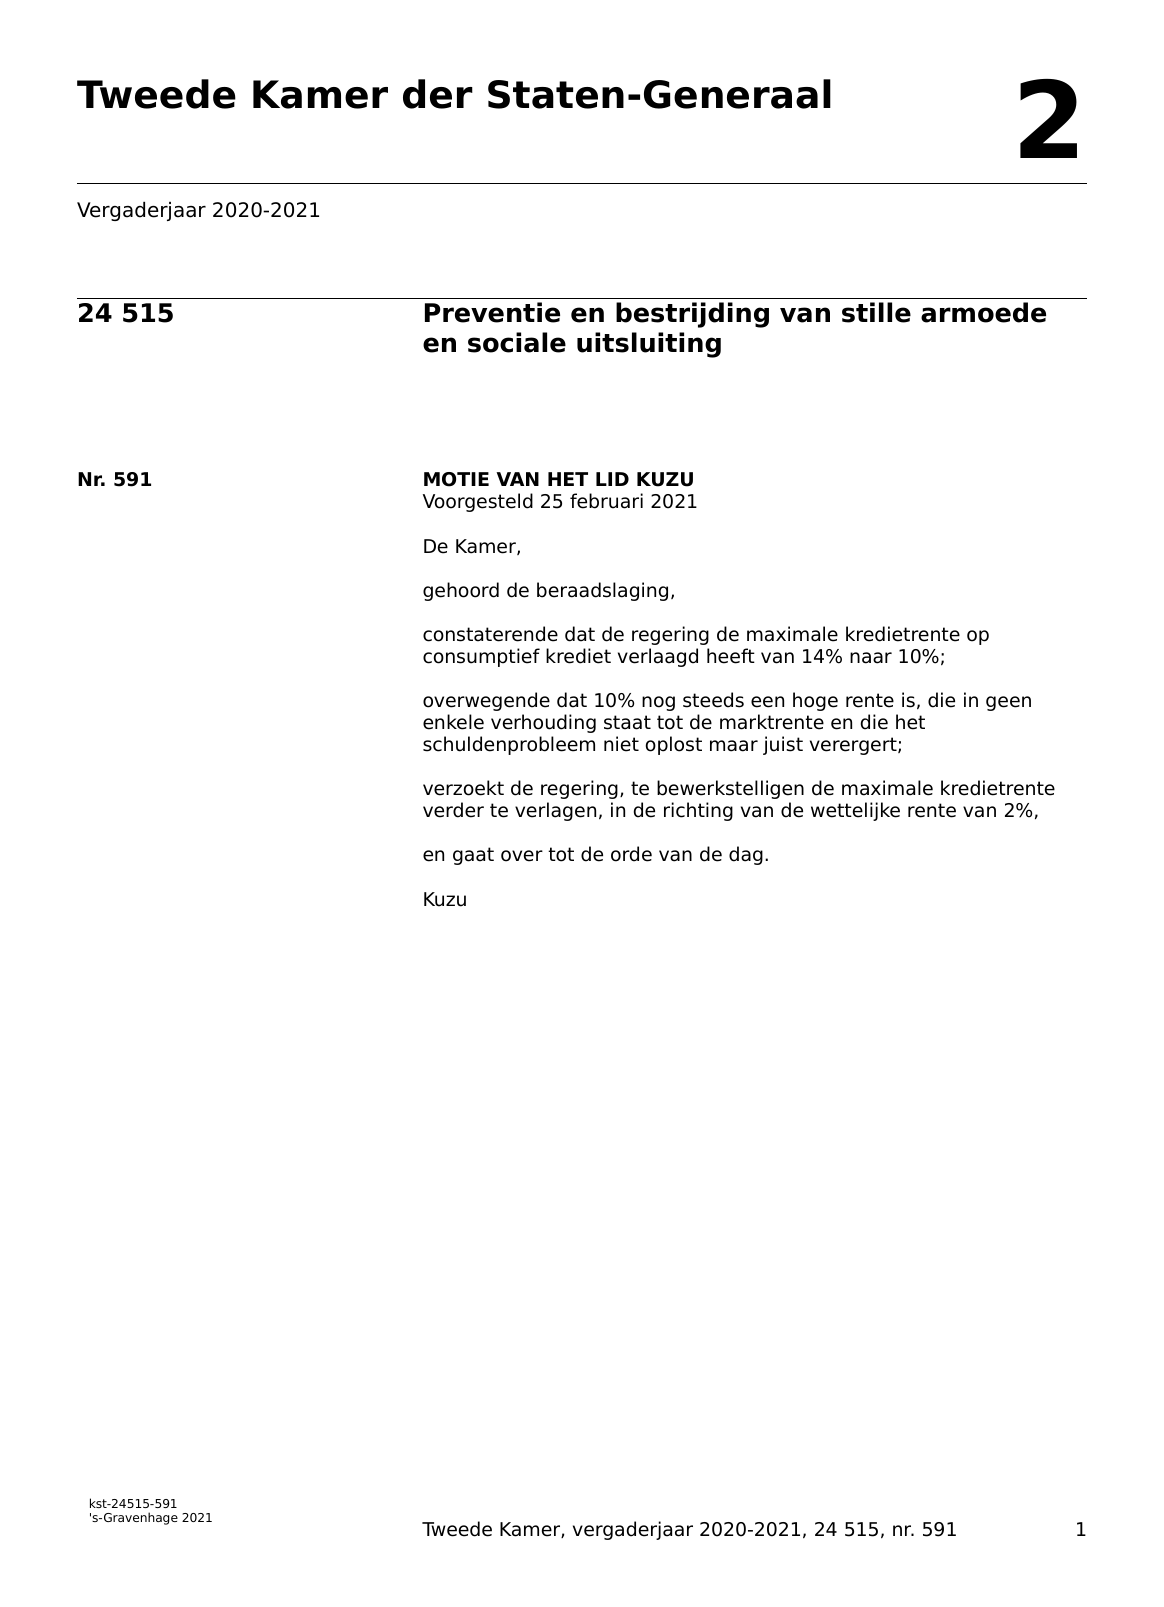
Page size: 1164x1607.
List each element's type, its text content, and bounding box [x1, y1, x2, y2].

text en gaat over tot de orde van de dag. [422, 844, 1087, 866]
text Voorgesteld 25 februari 2021 [422, 491, 1087, 513]
text kst-24515-591 [88, 1497, 323, 1511]
text De Kamer, [422, 536, 1087, 557]
subtitle 24 515 Preventie en bestrijding van stille armoede en sociale uitsluiting [77, 299, 1087, 358]
text 's-Gravenhage 2021 [88, 1511, 323, 1525]
text constaterende dat de regering de maximale kredietrente op consumptief krediet verlaagd heeft van 14% naar 10%; [422, 624, 1087, 668]
subtitle Nr. 591 MOTIE VAN HET LID KUZU [77, 469, 1087, 491]
text verzoekt de regering, te bewerkstelligen de maximale kredietrente verder te verlagen, in de richting van de wettelijke rente van 2%, [422, 778, 1087, 822]
text Kuzu [422, 888, 1087, 910]
table_header Tweede Kamer der Staten-Generaal [77, 59, 886, 183]
text gehoord de beraadslaging, [422, 580, 1087, 602]
table_cell Vergaderjaar 2020-2021 [77, 184, 1087, 298]
text overwegende dat 10% nog steeds een hoge rente is, die in geen enkele verhouding staat tot de marktrente en die het schuldenprobleem niet oplost maar juist verergert; [422, 690, 1087, 756]
table_header 2 [886, 59, 1087, 183]
